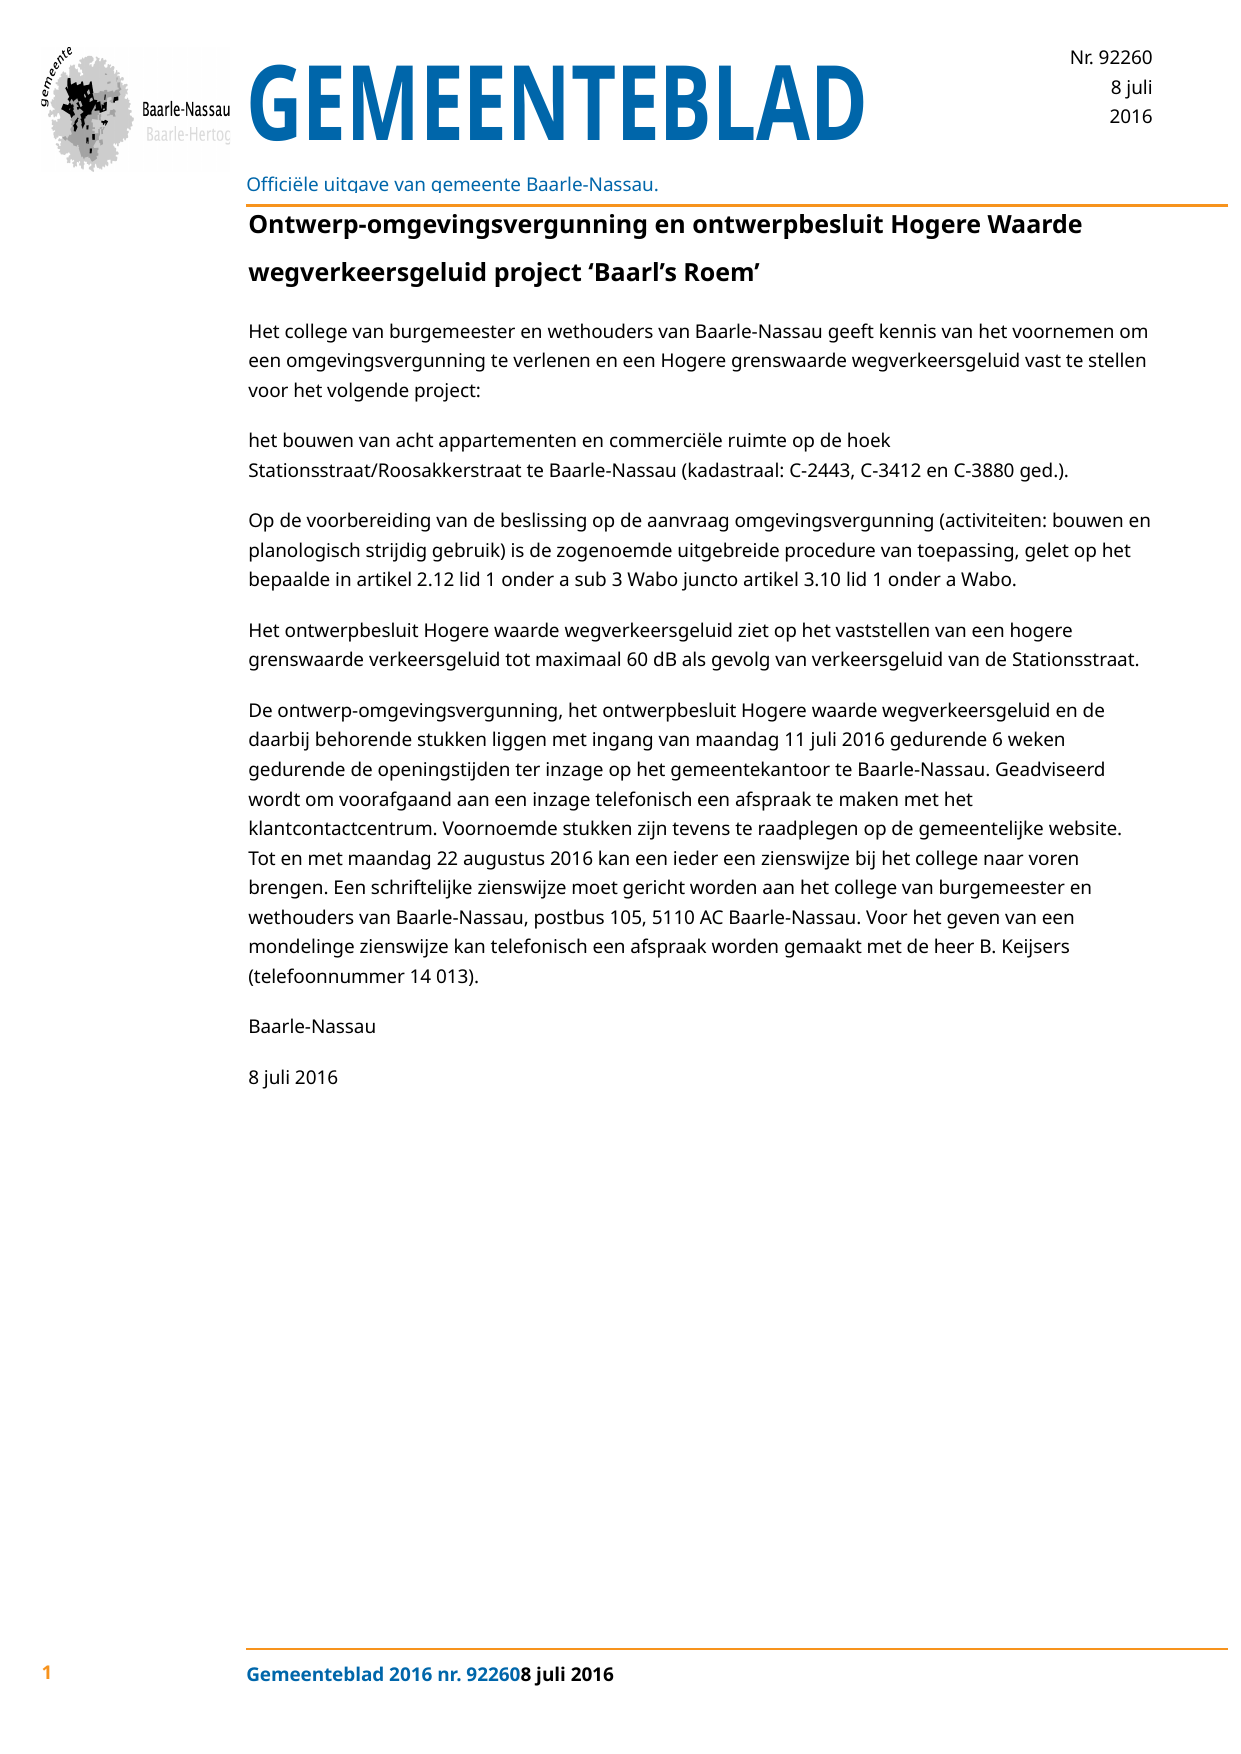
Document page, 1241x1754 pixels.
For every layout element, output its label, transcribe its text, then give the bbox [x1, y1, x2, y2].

text De ontwerp-omgevingsvergunning, het ontwerpbesluit Hogere waarde wegverkeersgeluid en de daarbij behorende stukken liggen met ingang van maandag 11 juli 2016 gedurende 6 weken gedurende de openingstijden ter inzage op het gemeentekantoor te Baarle-Nassau. Geadviseerd wordt om voorafgaand aan een inzage telefonisch een afspraak te maken met het klantcontactcentrum. Voornoemde stukken zijn tevens te raadplegen op de gemeentelijke website. Tot en met maandag 22 augustus 2016 kan een ieder een zienswijze bij het college naar voren brengen. Een schriftelijke zienswijze moet gericht worden aan het college van burgemeester en wethouders van Baarle-Nassau, postbus 105, 5110 AC Baarle-Nassau. Voor het geven van een mondelinge zienswijze kan telefonisch een afspraak worden gemaakt met de heer B. Keijsers (telefoonnummer 14 013). [248, 697, 1152, 989]
text Op de voorbereiding van de beslissing op de aanvraag omgevingsvergunning (activiteiten: bouwen en planologisch strijdig gebruik) is de zogenoemde uitgebreide procedure van toepassing, gelet op het bepaalde in artikel 2.12 lid 1 onder a sub 3 Wabo juncto artikel 3.10 lid 1 onder a Wabo. [248, 507, 1152, 592]
picture [41, 47, 231, 172]
text Het college van burgemeester en wethouders van Baarle-Nassau geeft kennis van het voornemen om een omgevingsvergunning te verlenen en een Hogere grenswaarde wegverkeersgeluid vast te stellen voor het volgende project: [248, 318, 1152, 403]
text Baarle-Nassau [248, 1014, 1152, 1039]
text Het ontwerpbesluit Hogere waarde wegverkeersgeluid ziet op het vaststellen van een hogere grenswaarde verkeersgeluid tot maximaal 60 dB als gevolg van verkeersgeluid van de Stationsstraat. [248, 617, 1152, 672]
text Ontwerp-omgevingsvergunning en ontwerpbesluit Hogere Waarde wegverkeersgeluid project ‘Baarl’s Roem’ [248, 207, 1152, 288]
text het bouwen van acht appartementen en commerciële ruimte op de hoek Stationsstraat/Roosakkerstraat te Baarle-Nassau (kadastraal: C-2443, C-3412 en C-3880 ged.). [248, 427, 1152, 483]
text 8 juli 2016 [248, 1064, 1152, 1090]
